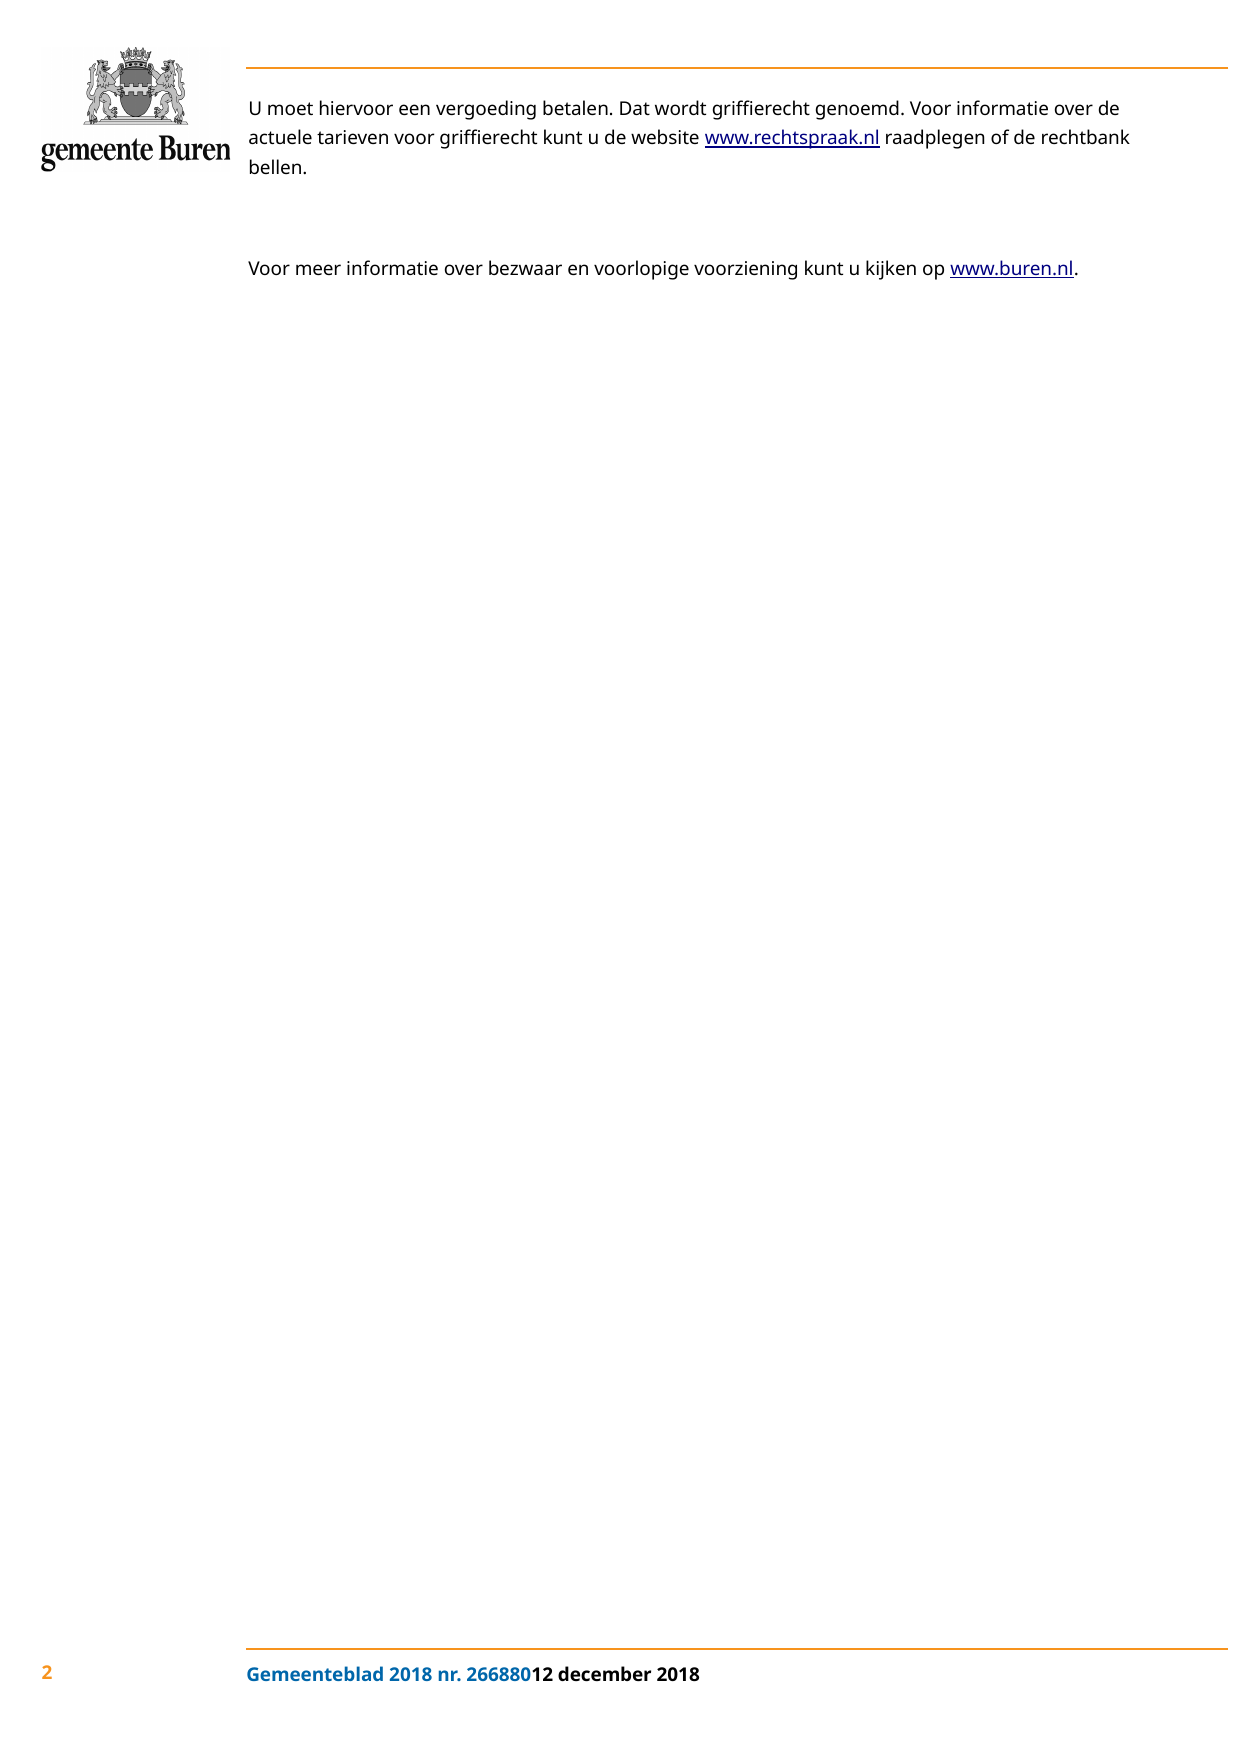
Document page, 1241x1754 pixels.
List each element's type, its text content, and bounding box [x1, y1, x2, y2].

text U moet hiervoor een vergoeding betalen. Dat wordt griffierecht genoemd. Voor informatie over de actuele tarieven voor griffierecht kunt u de website www.rechtspraak.nl raadplegen of de rechtbank bellen. [248, 95, 1152, 180]
picture [41, 47, 231, 172]
text Voor meer informatie over bezwaar en voorlopige voorziening kunt u kijken op www.buren.nl. [248, 255, 1152, 281]
